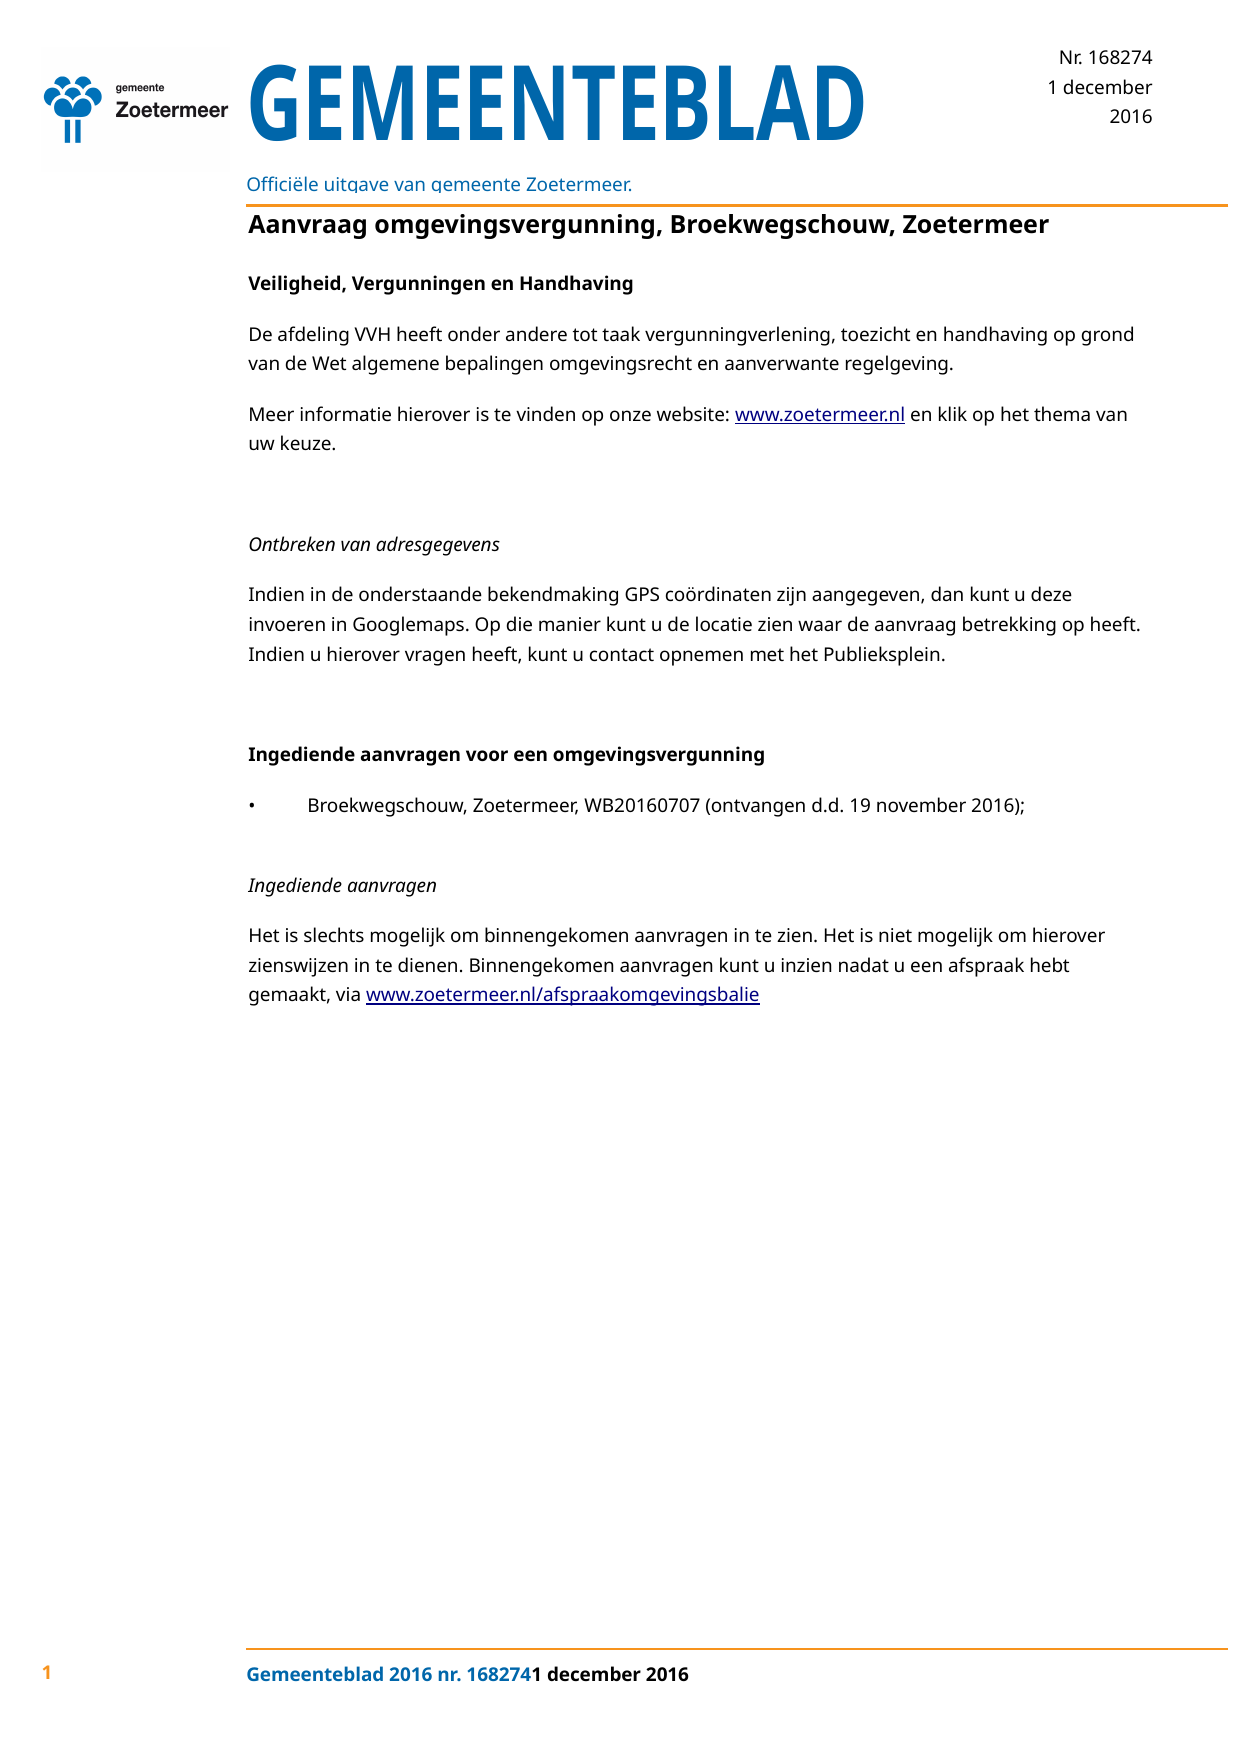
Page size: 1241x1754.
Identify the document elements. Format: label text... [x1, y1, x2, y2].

text Aanvraag omgevingsvergunning, Broekwegschouw, Zoetermeer [248, 207, 1152, 241]
text Ingediende aanvragen [248, 872, 1152, 898]
text Ingediende aanvragen voor een omgevingsvergunning [248, 742, 1152, 767]
text De afdeling VVH heeft onder andere tot taak vergunningverlening, toezicht en handhaving op grond van de Wet algemene bepalingen omgevingsrecht en aanverwante regelgeving. [248, 321, 1152, 376]
text Meer informatie hierover is te vinden op onze website: www.zoetermeer.nl en klik op het thema van uw keuze. [248, 401, 1152, 456]
text Veiligheid, Vergunningen en Handhaving [248, 270, 1152, 296]
text Ontbreken van adresgegevens [248, 531, 1152, 557]
text Het is slechts mogelijk om binnengekomen aanvragen in te zien. Het is niet mogelijk om hierover zienswijzen in te dienen. Binnengekomen aanvragen kunt u inzien nadat u een afspraak hebt gemaakt, via www.zoetermeer.nl/afspraakomgevingsbalie [248, 922, 1152, 1007]
picture [41, 47, 231, 172]
list Broekwegschouw, Zoetermeer, WB20160707 (ontvangen d.d. 19 november 2016); [248, 792, 1152, 818]
text Indien in de onderstaande bekendmaking GPS coördinaten zijn aangegeven, dan kunt u deze invoeren in Googlemaps. Op die manier kunt u de locatie zien waar de aanvraag betrekking op heeft. Indien u hierover vragen heeft, kunt u contact opnemen met het Publieksplein. [248, 582, 1152, 666]
